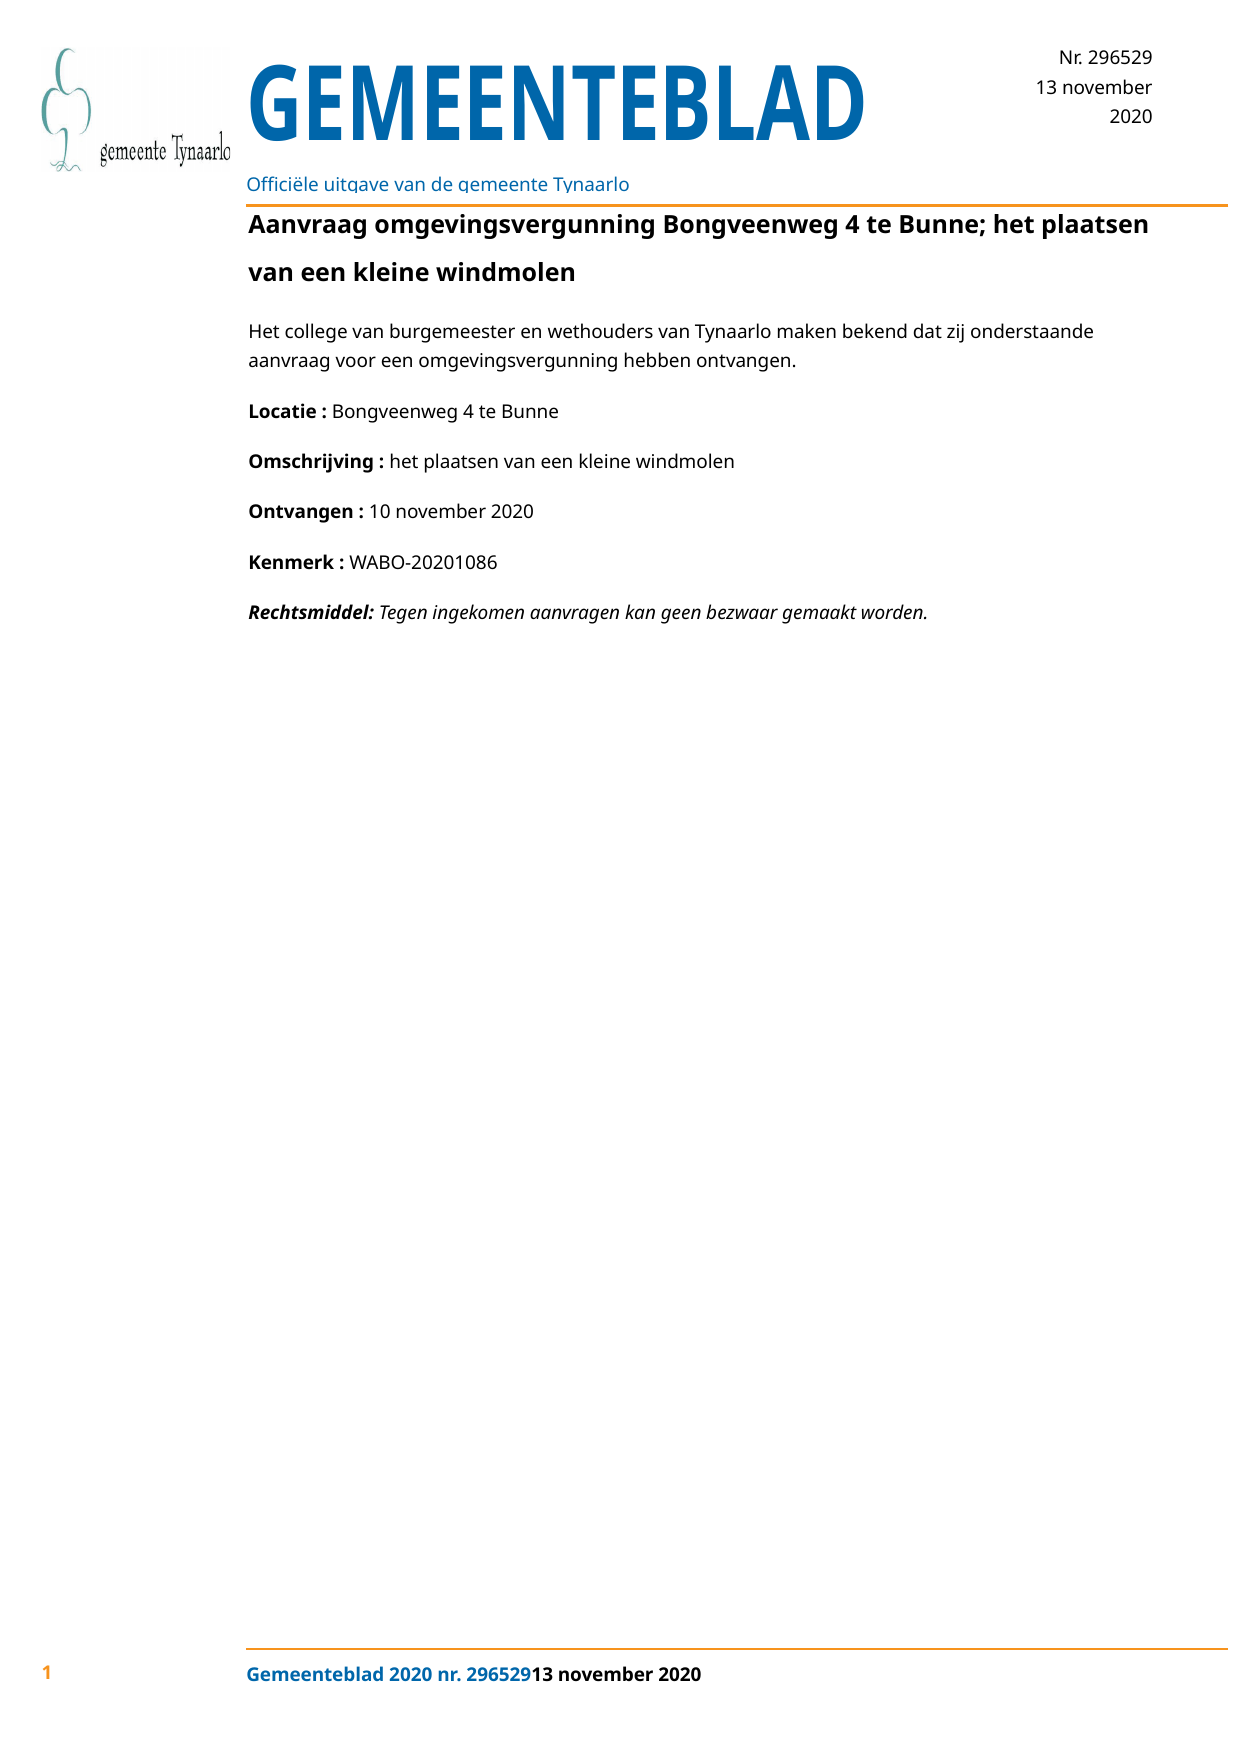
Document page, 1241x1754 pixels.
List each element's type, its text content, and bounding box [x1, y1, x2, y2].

text Aanvraag omgevingsvergunning Bongveenweg 4 te Bunne; het plaatsen van een kleine windmolen [248, 207, 1152, 288]
text Ontvangen : 10 november 2020 [248, 499, 1152, 524]
picture [41, 47, 231, 172]
text Omschrijving : het plaatsen van een kleine windmolen [248, 448, 1152, 474]
text Het college van burgemeester en wethouders van Tynaarlo maken bekend dat zij onderstaande aanvraag voor een omgevingsvergunning hebben ontvangen. [248, 318, 1152, 373]
text Kenmerk : WABO-20201086 [248, 549, 1152, 575]
text Locatie : Bongveenweg 4 te Bunne [248, 398, 1152, 424]
text Rechtsmiddel: Tegen ingekomen aanvragen kan geen bezwaar gemaakt worden. [248, 599, 1152, 625]
